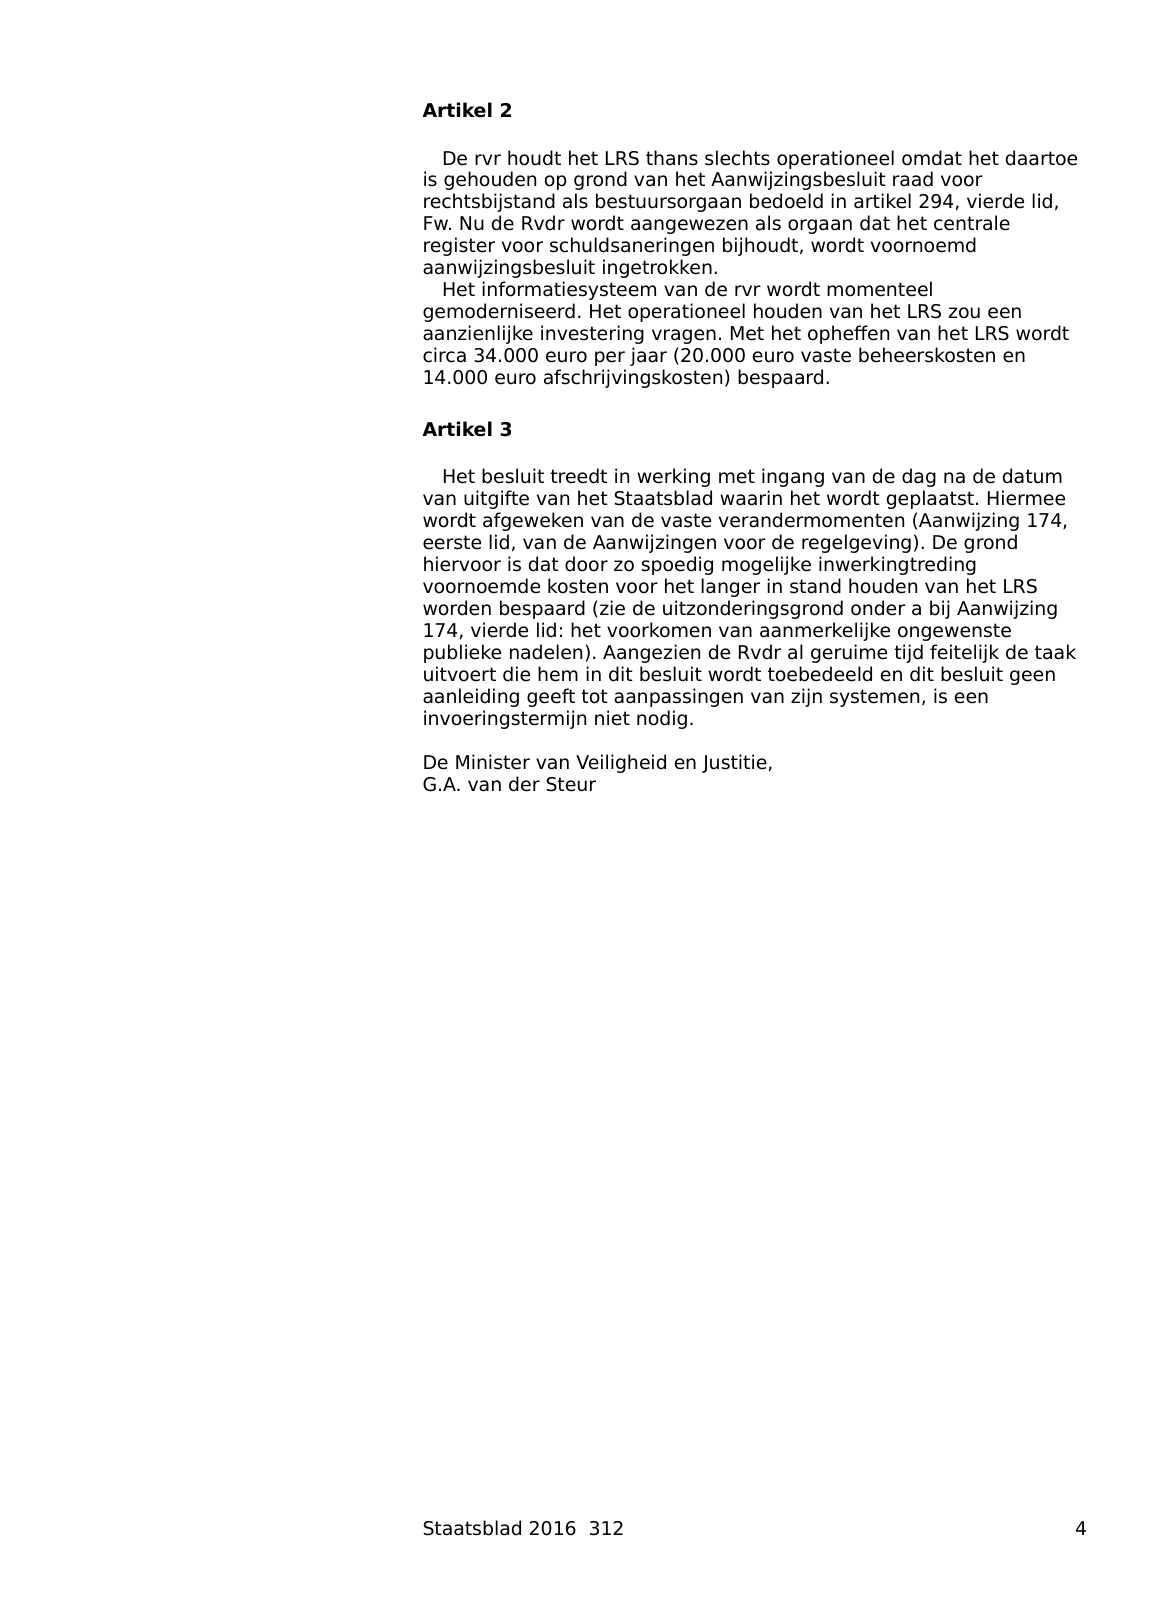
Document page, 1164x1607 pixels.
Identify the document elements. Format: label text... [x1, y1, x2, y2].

subtitle Artikel 3 [422, 419, 1087, 441]
text De Minister van Veiligheid en Justitie, G.A. van der Steur [422, 752, 1087, 796]
text De rvr houdt het LRS thans slechts operationeel omdat het daartoe is gehouden op grond van het Aanwijzingsbesluit raad voor rechtsbijstand als bestuursorgaan bedoeld in artikel 294, vierde lid, Fw. Nu de Rvdr wordt aangewezen als orgaan dat het centrale register voor schuldsaneringen bijhoudt, wordt voornoemd aanwijzingsbesluit ingetrokken. [422, 147, 1087, 279]
subtitle Artikel 2 [422, 100, 1087, 122]
text Het besluit treedt in werking met ingang van de dag na de datum van uitgifte van het Staatsblad waarin het wordt geplaatst. Hiermee wordt afgeweken van de vaste verandermomenten (Aanwijzing 174, eerste lid, van de Aanwijzingen voor de regelgeving). De grond hiervoor is dat door zo spoedig mogelijke inwerkingtreding voornoemde kosten voor het langer in stand houden van het LRS worden bespaard (zie de uitzonderingsgrond onder a bij Aanwijzing 174, vierde lid: het voorkomen van aanmerkelijke ongewenste publieke nadelen). Aangezien de Rvdr al geruime tijd feitelijk de taak uitvoert die hem in dit besluit wordt toebedeeld en dit besluit geen aanleiding geeft tot aanpassingen van zijn systemen, is een invoeringstermijn niet nodig. [422, 466, 1087, 730]
text Het informatiesysteem van de rvr wordt momenteel gemoderniseerd. Het operationeel houden van het LRS zou een aanzienlijke investering vragen. Met het opheffen van het LRS wordt circa 34.000 euro per jaar (20.000 euro vaste beheerskosten en 14.000 euro afschrijvingskosten) bespaard. [422, 279, 1087, 389]
